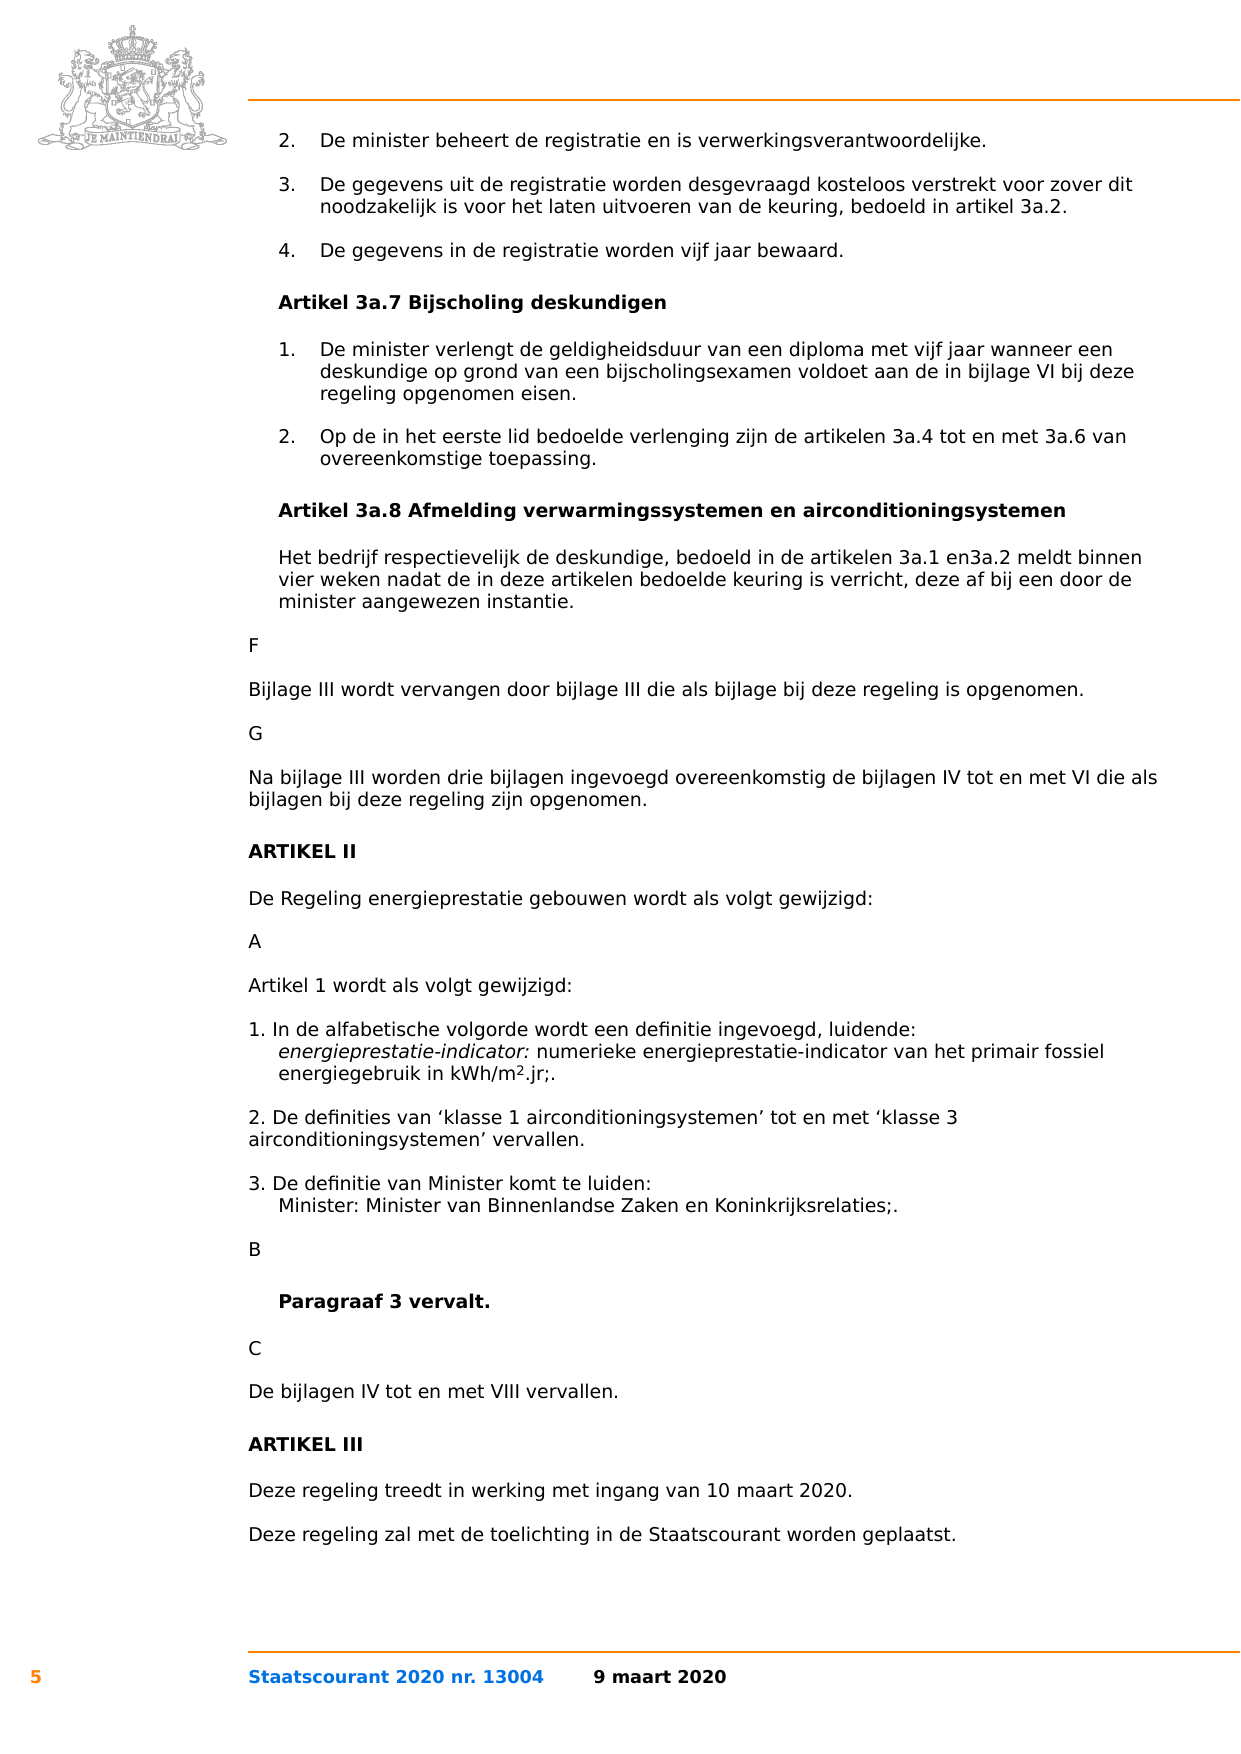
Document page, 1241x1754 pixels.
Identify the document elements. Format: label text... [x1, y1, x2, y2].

text energieprestatie-indicator: numerieke energieprestatie-indicator van het primair fossiel energiegebruik in kWh/m2.jr;. [278, 1041, 1163, 1085]
text F [248, 635, 1163, 657]
text B [248, 1239, 1163, 1261]
text Na bijlage III worden drie bijlagen ingevoegd overeenkomstig de bijlagen IV tot en met VI die als bijlagen bij deze regeling zijn opgenomen. [248, 767, 1163, 811]
text De Regeling energieprestatie gebouwen wordt als volgt gewijzigd: [248, 888, 1163, 909]
subtitle Paragraaf 3 vervalt. [278, 1291, 1163, 1313]
text 1. In de alfabetische volgorde wordt een definitie ingevoegd, luidende: [248, 1019, 1163, 1041]
text 1. De minister verlengt de geldigheidsduur van een diploma met vijf jaar wanneer een deskundige op grond van een bijscholingsexamen voldoet aan de in bijlage VI bij deze regeling opgenomen eisen. [278, 338, 1163, 404]
text 3. De definitie van Minister komt te luiden: [248, 1173, 1163, 1195]
text C [248, 1338, 1163, 1359]
text A [248, 931, 1163, 953]
text Minister: Minister van Binnenlandse Zaken en Koninkrijksrelaties;. [278, 1195, 1163, 1217]
text Deze regeling treedt in werking met ingang van 10 maart 2020. [248, 1480, 1163, 1502]
picture [38, 25, 227, 150]
text 2. De definities van ‘klasse 1 airconditioningsystemen’ tot en met ‘klasse 3 airconditioningsystemen’ vervallen. [248, 1107, 1163, 1151]
subtitle Artikel 3a.7 Bijscholing deskundigen [278, 292, 1163, 313]
text 4. De gegevens in de registratie worden vijf jaar bewaard. [278, 239, 1163, 262]
text Deze regeling zal met de toelichting in de Staatscourant worden geplaatst. [248, 1524, 1163, 1546]
text G [248, 723, 1163, 745]
text Artikel 1 wordt als volgt gewijzigd: [248, 975, 1163, 997]
text Het bedrijf respectievelijk de deskundige, bedoeld in de artikelen 3a.1 en3a.2 meldt binnen vier weken nadat de in deze artikelen bedoelde keuring is verricht, deze af bij een door de minister aangewezen instantie. [278, 547, 1163, 613]
text Bijlage III wordt vervangen door bijlage III die als bijlage bij deze regeling is opgenomen. [248, 679, 1163, 701]
text 2. Op de in het eerste lid bedoelde verlenging zijn de artikelen 3a.4 tot en met 3a.6 van overeenkomstige toepassing. [278, 426, 1163, 470]
subtitle Artikel 3a.8 Afmelding verwarmingssystemen en airconditioningsystemen [278, 500, 1163, 522]
text De bijlagen IV tot en met VIII vervallen. [248, 1381, 1163, 1403]
text 3. De gegevens uit de registratie worden desgevraagd kosteloos verstrekt voor zover dit noodzakelijk is voor het laten uitvoeren van de keuring, bedoeld in artikel 3a.2. [278, 174, 1163, 218]
text 2. De minister beheert de registratie en is verwerkingsverantwoordelijke. [278, 130, 1163, 152]
subtitle ARTIKEL III [248, 1433, 1163, 1455]
subtitle ARTIKEL II [248, 841, 1163, 863]
